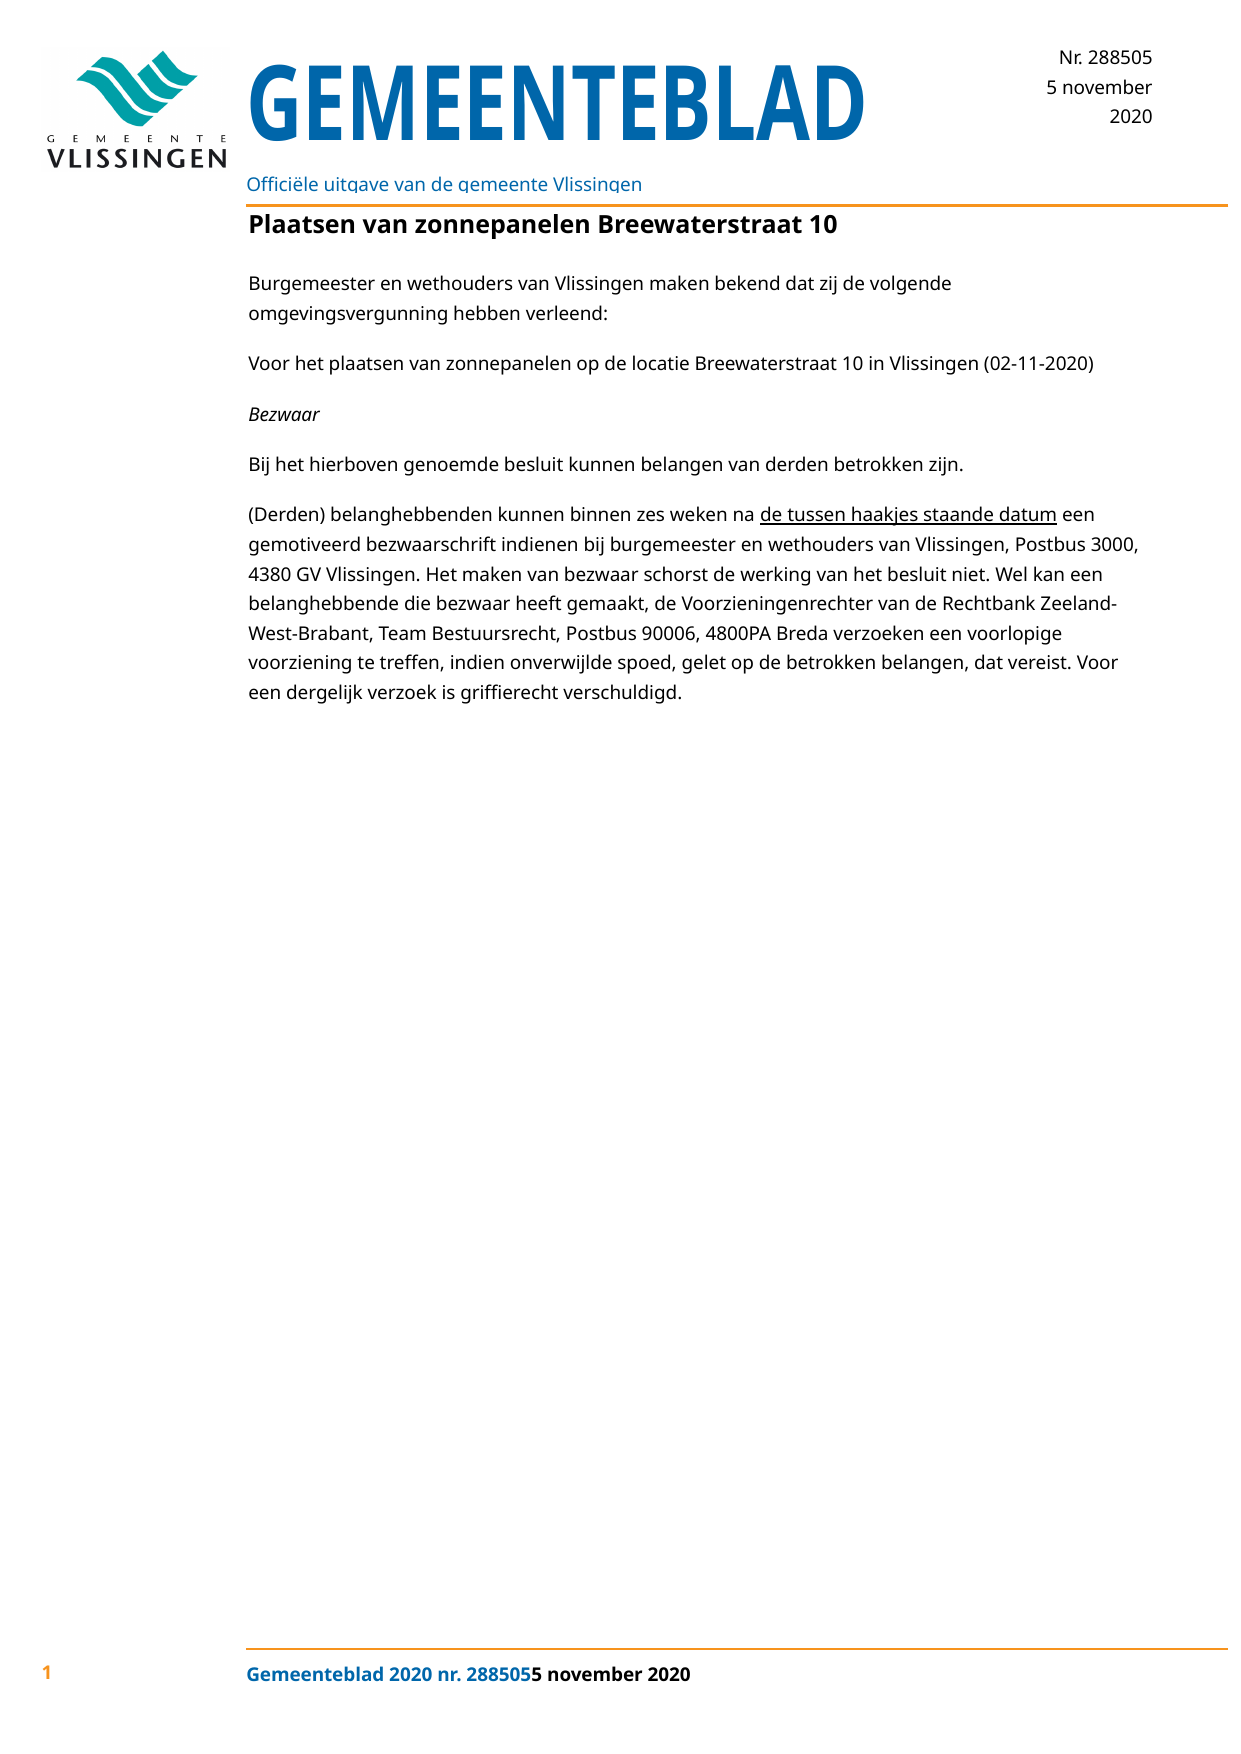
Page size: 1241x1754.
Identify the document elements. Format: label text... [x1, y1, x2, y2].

text Voor het plaatsen van zonnepanelen op de locatie Breewaterstraat 10 in Vlissingen (02-11-2020) [248, 350, 1152, 376]
picture [41, 47, 231, 172]
text (Derden) belanghebbenden kunnen binnen zes weken na de tussen haakjes staande datum een gemotiveerd bezwaarschrift indienen bij burgemeester en wethouders van Vlissingen, Postbus 3000, 4380 GV Vlissingen. Het maken van bezwaar schorst de werking van het besluit niet. Wel kan een belanghebbende die bezwaar heeft gemaakt, de Voorzieningenrechter van de Rechtbank Zeeland-West-Brabant, Team Bestuursrecht, Postbus 90006, 4800PA Breda verzoeken een voorlopige voorziening te treffen, indien onverwijlde spoed, gelet op de betrokken belangen, dat vereist. Voor een dergelijk verzoek is griffierecht verschuldigd. [248, 502, 1152, 705]
text Bij het hierboven genoemde besluit kunnen belangen van derden betrokken zijn. [248, 451, 1152, 477]
text Plaatsen van zonnepanelen Breewaterstraat 10 [248, 207, 1152, 241]
text Burgemeester en wethouders van Vlissingen maken bekend dat zij de volgende omgevingsvergunning hebben verleend: [248, 270, 1152, 326]
text Bezwaar [248, 401, 1152, 426]
